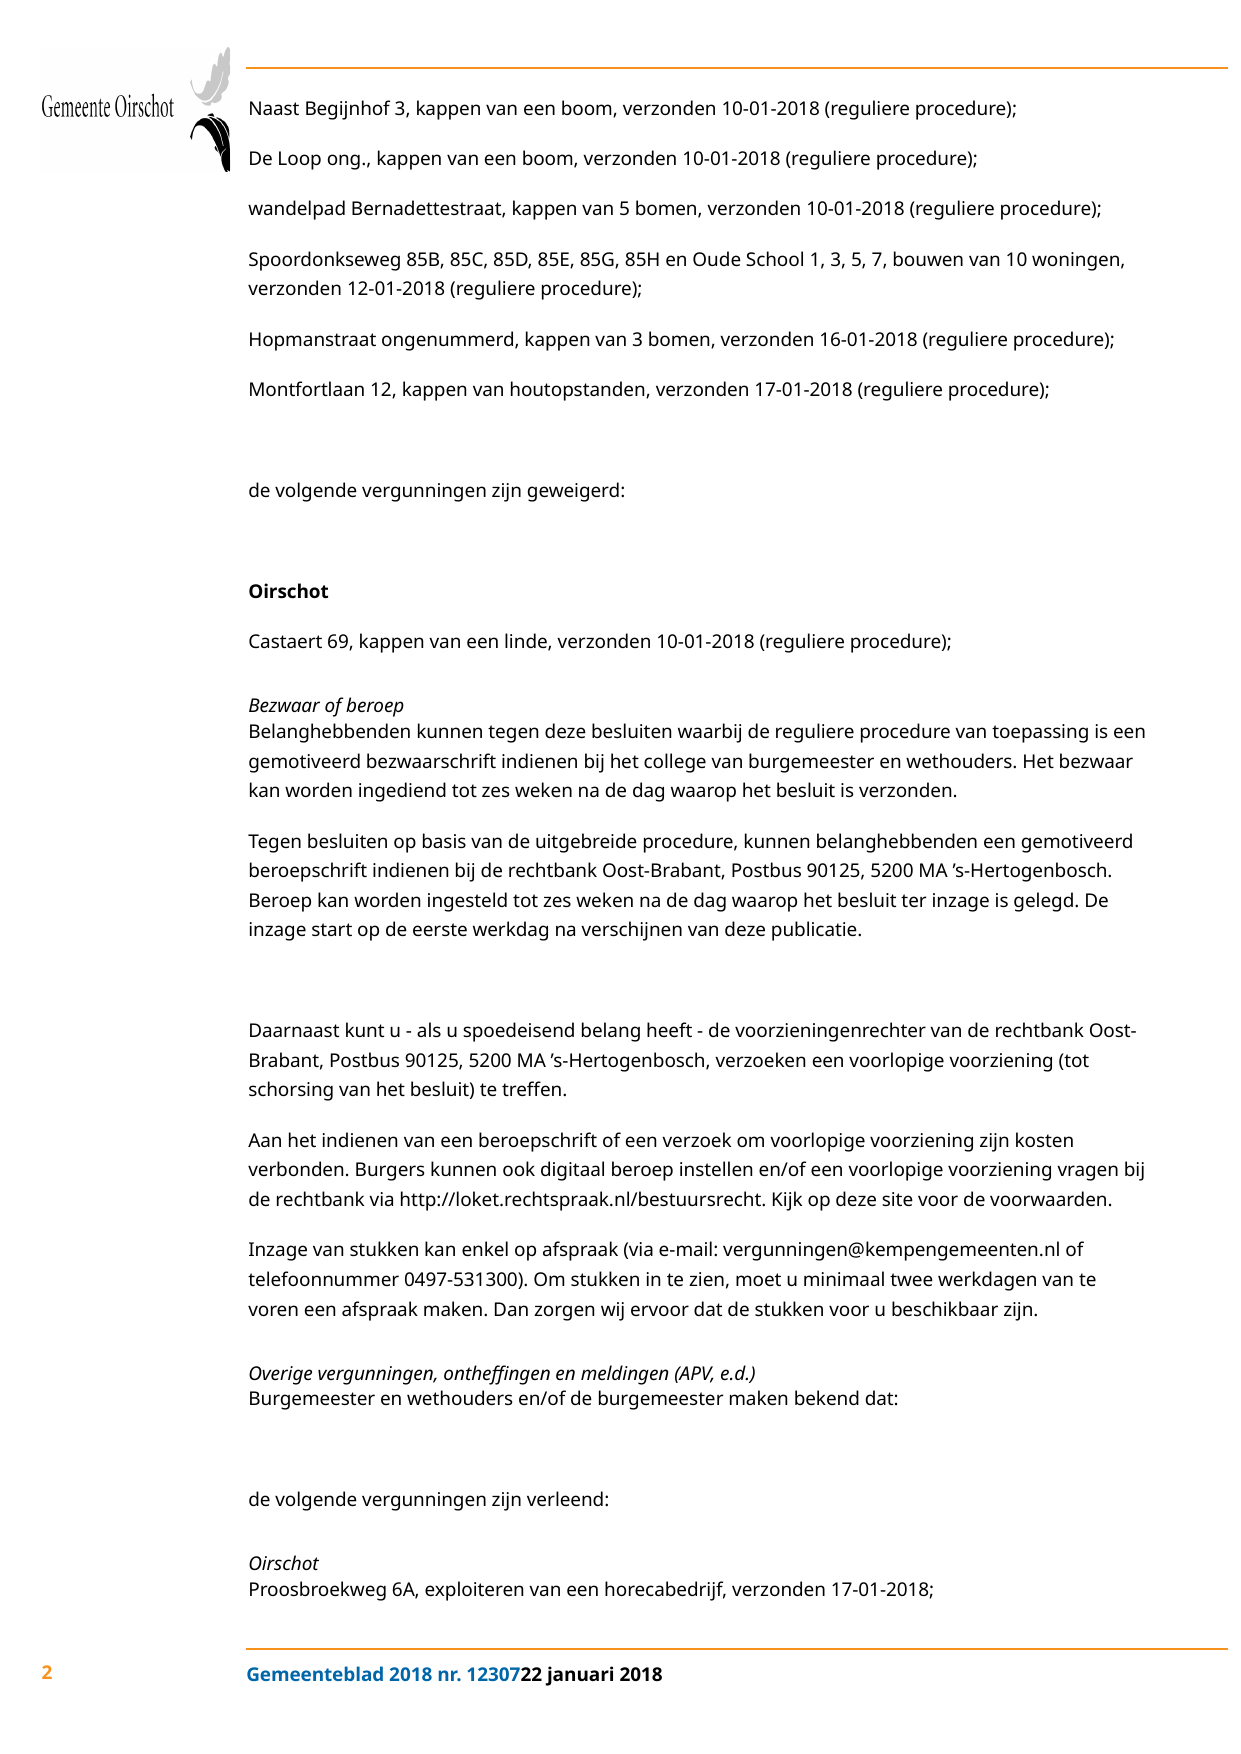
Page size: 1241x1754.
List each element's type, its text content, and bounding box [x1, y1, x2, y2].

text Overige vergunningen, ontheffingen en meldingen (APV, e.d.) [248, 1360, 1152, 1385]
text Daarnaast kunt u - als u spoedeisend belang heeft - de voorzieningenrechter van de rechtbank Oost-Brabant, Postbus 90125, 5200 MA ’s-Hertogenbosch, verzoeken een voorlopige voorziening (tot schorsing van het besluit) te treffen. [248, 1017, 1152, 1102]
text Naast Begijnhof 3, kappen van een boom, verzonden 10-01-2018 (reguliere procedure); [248, 95, 1152, 121]
text De Loop ong., kappen van een boom, verzonden 10-01-2018 (reguliere procedure); [248, 145, 1152, 171]
text Belanghebbenden kunnen tegen deze besluiten waarbij de reguliere procedure van toepassing is een gemotiveerd bezwaarschrift indienen bij het college van burgemeester en wethouders. Het bezwaar kan worden ingediend tot zes weken na de dag waarop het besluit is verzonden. [248, 718, 1152, 803]
text de volgende vergunningen zijn verleend: [248, 1486, 1152, 1512]
picture [41, 47, 231, 172]
text Oirschot [248, 1550, 1152, 1576]
text Bezwaar of beroep [248, 692, 1152, 718]
text Hopmanstraat ongenummerd, kappen van 3 bomen, verzonden 16-01-2018 (reguliere procedure); [248, 326, 1152, 352]
text Aan het indienen van een beroepschrift of een verzoek om voorlopige voorziening zijn kosten verbonden. Burgers kunnen ook digitaal beroep instellen en/of een voorlopige voorziening vragen bij de rechtbank via http://loket.rechtspraak.nl/bestuursrecht. Kijk op deze site voor de voorwaarden. [248, 1127, 1152, 1212]
text Montfortlaan 12, kappen van houtopstanden, verzonden 17-01-2018 (reguliere procedure); [248, 376, 1152, 402]
text Tegen besluiten op basis van de uitgebreide procedure, kunnen belanghebbenden een gemotiveerd beroepschrift indienen bij de rechtbank Oost-Brabant, Postbus 90125, 5200 MA ’s-Hertogenbosch. Beroep kan worden ingesteld tot zes weken na de dag waarop het besluit ter inzage is gelegd. De inzage start op de eerste werkdag na verschijnen van deze publicatie. [248, 828, 1152, 942]
text wandelpad Bernadettestraat, kappen van 5 bomen, verzonden 10-01-2018 (reguliere procedure); [248, 196, 1152, 221]
text Castaert 69, kappen van een linde, verzonden 10-01-2018 (reguliere procedure); [248, 628, 1152, 654]
text Burgemeester en wethouders en/of de burgemeester maken bekend dat: [248, 1385, 1152, 1411]
text Oirschot [248, 578, 1152, 604]
text Proosbroekweg 6A, exploiteren van een horecabedrijf, verzonden 17-01-2018; [248, 1576, 1152, 1602]
text de volgende vergunningen zijn geweigerd: [248, 477, 1152, 503]
text Spoordonkseweg 85B, 85C, 85D, 85E, 85G, 85H en Oude School 1, 3, 5, 7, bouwen van 10 woningen, verzonden 12-01-2018 (reguliere procedure); [248, 246, 1152, 301]
text Inzage van stukken kan enkel op afspraak (via e-mail: vergunningen@kempengemeenten.nl of telefoonnummer 0497-531300). Om stukken in te zien, moet u minimaal twee werkdagen van te voren een afspraak maken. Dan zorgen wij ervoor dat de stukken voor u beschikbaar zijn. [248, 1237, 1152, 1321]
